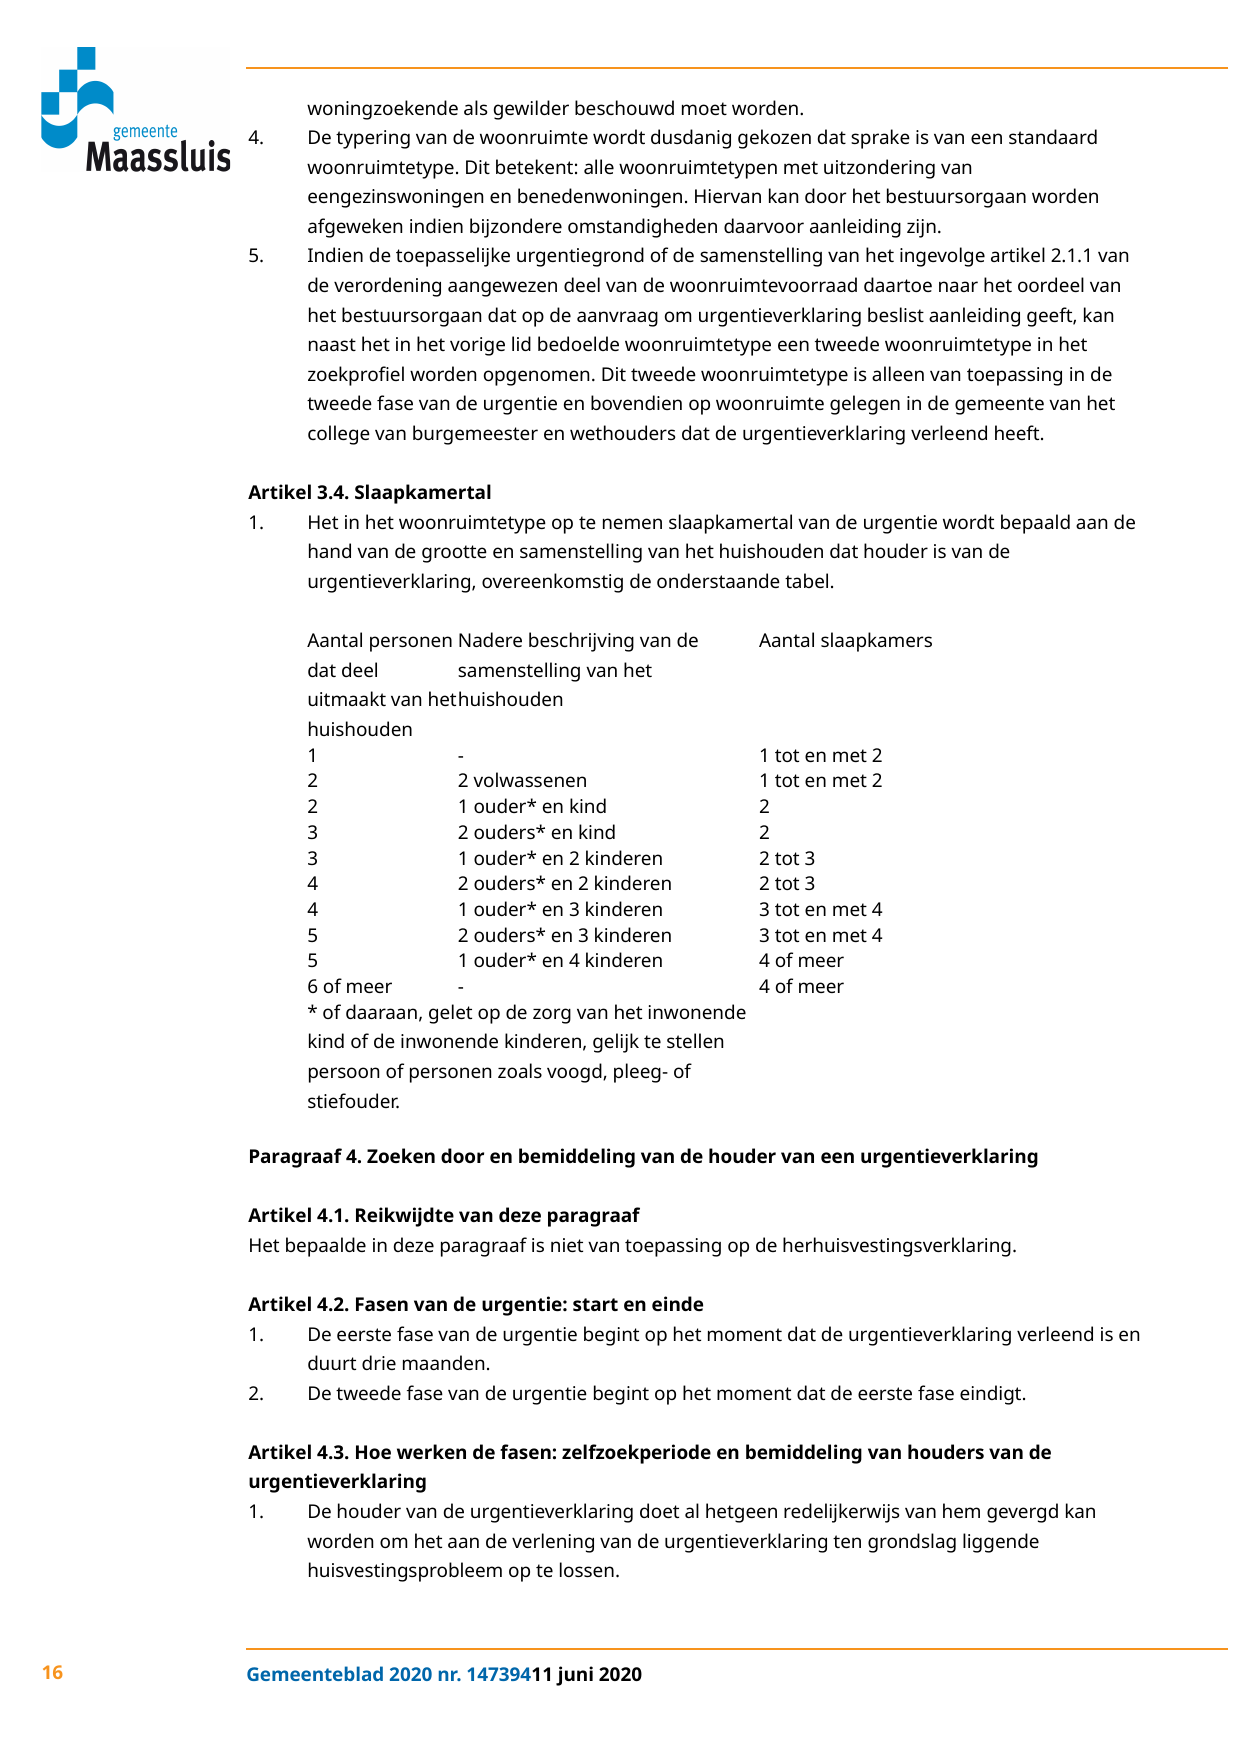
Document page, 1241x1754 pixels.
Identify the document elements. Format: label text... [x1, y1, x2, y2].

list Het in het woonruimtetype op te nemen slaapkamertal van de urgentie wordt bepaald aan de hand van de grootte en samenstelling van het huishouden dat houder is van de urgentieverklaring, overeenkomstig de onderstaande tabel. [248, 509, 1152, 594]
table_cell 2 [759, 819, 1211, 845]
table_cell 1 ouder* en 3 kinderen [458, 896, 759, 922]
text Artikel 4.2. Fasen van de urgentie: start en einde [248, 1291, 1152, 1317]
table_header Aantal slaapkamers [759, 628, 1211, 742]
table_cell - [458, 742, 759, 768]
list Indien de toepasselijke urgentiegrond of de samenstelling van het ingevolge artikel 2.1.1 van de verordening aangewezen deel van de woonruimtevoorraad daartoe naar het oordeel van het bestuursorgaan dat op de aanvraag om urgentieverklaring beslist aanleiding geeft, kan naast het in het vorige lid bedoelde woonruimtetype een tweede woonruimtetype in het zoekprofiel worden opgenomen. Dit tweede woonruimtetype is alleen van toepassing in de tweede fase van de urgentie en bovendien op woonruimte gelegen in de gemeente van het college van burgemeester en wethouders dat de urgentieverklaring verleend heeft. [248, 243, 1152, 446]
table_cell 6 of meer [307, 974, 458, 999]
table_cell 4 [307, 896, 458, 922]
list De eerste fase van de urgentie begint op het moment dat de urgentieverklaring verleend is en duurt drie maanden. [248, 1321, 1152, 1376]
table_cell 2 [307, 768, 458, 793]
table_cell 2 [759, 793, 1211, 819]
table_cell 1 [307, 742, 458, 768]
table_cell 1 ouder* en 4 kinderen [458, 948, 759, 973]
table_cell 2 volwassenen [458, 768, 759, 793]
table_cell 1 tot en met 2 [759, 742, 1211, 768]
table_cell 2 tot 3 [759, 845, 1211, 871]
table_header Nadere beschrijving van de samenstelling van het huishouden [458, 628, 759, 742]
picture [41, 47, 231, 172]
table_cell 2 [307, 793, 458, 819]
table_cell [759, 999, 1211, 1114]
table_cell 3 tot en met 4 [759, 922, 1211, 948]
table_cell 1 ouder* en kind [458, 793, 759, 819]
table_cell 2 ouders* en kind [458, 819, 759, 845]
picture [41, 47, 77, 92]
table_cell - [458, 974, 759, 999]
table_cell 2 tot 3 [759, 871, 1211, 896]
text Artikel 4.3. Hoe werken de fasen: zelfzoekperiode en bemiddeling van houders van de urgentieverklaring [248, 1439, 1152, 1494]
text Artikel 4.1. Reikwijdte van deze paragraaf [248, 1202, 1152, 1228]
table_header Aantal personen dat deel uitmaakt van het huishouden [307, 628, 458, 742]
table_cell 1 ouder* en 2 kinderen [458, 845, 759, 871]
text Het bepaalde in deze paragraaf is niet van toepassing op de herhuisvestingsverklaring. [248, 1232, 1152, 1258]
table_cell 3 [307, 845, 458, 871]
text Paragraaf 4. Zoeken door en bemiddeling van de houder van een urgentieverklaring [248, 1143, 1152, 1169]
table_cell 5 [307, 922, 458, 948]
table_cell 5 [307, 948, 458, 973]
list De typering van de woonruimte wordt dusdanig gekozen dat sprake is van een standaard woonruimtetype. Dit betekent: alle woonruimtetypen met uitzondering van eengezinswoningen en benedenwoningen. Hiervan kan door het bestuursorgaan worden afgeweken indien bijzondere omstandigheden daarvoor aanleiding zijn. [248, 124, 1152, 239]
table_cell 1 tot en met 2 [759, 768, 1211, 793]
table_cell 3 [307, 819, 458, 845]
table_cell * of daaraan, gelet op de zorg van het inwonende kind of de inwonende kinderen, gelijk te stellen persoon of personen zoals voogd, pleeg- of stiefouder. [307, 999, 759, 1114]
table_cell 4 of meer [759, 974, 1211, 999]
list De tweede fase van de urgentie begint op het moment dat de eerste fase eindigt. [248, 1380, 1152, 1406]
table_cell 2 ouders* en 3 kinderen [458, 922, 759, 948]
list woningzoekende als gewilder beschouwd moet worden. [248, 95, 1152, 121]
list De houder van de urgentieverklaring doet al hetgeen redelijkerwijs van hem gevergd kan worden om het aan de verlening van de urgentieverklaring ten grondslag liggende huisvestingsprobleem op te lossen. [248, 1498, 1152, 1583]
table_cell 4 [307, 871, 458, 896]
table_cell 2 ouders* en 2 kinderen [458, 871, 759, 896]
table_cell 4 of meer [759, 948, 1211, 973]
text Artikel 3.4. Slaapkamertal [248, 479, 1152, 505]
table_cell 3 tot en met 4 [759, 896, 1211, 922]
